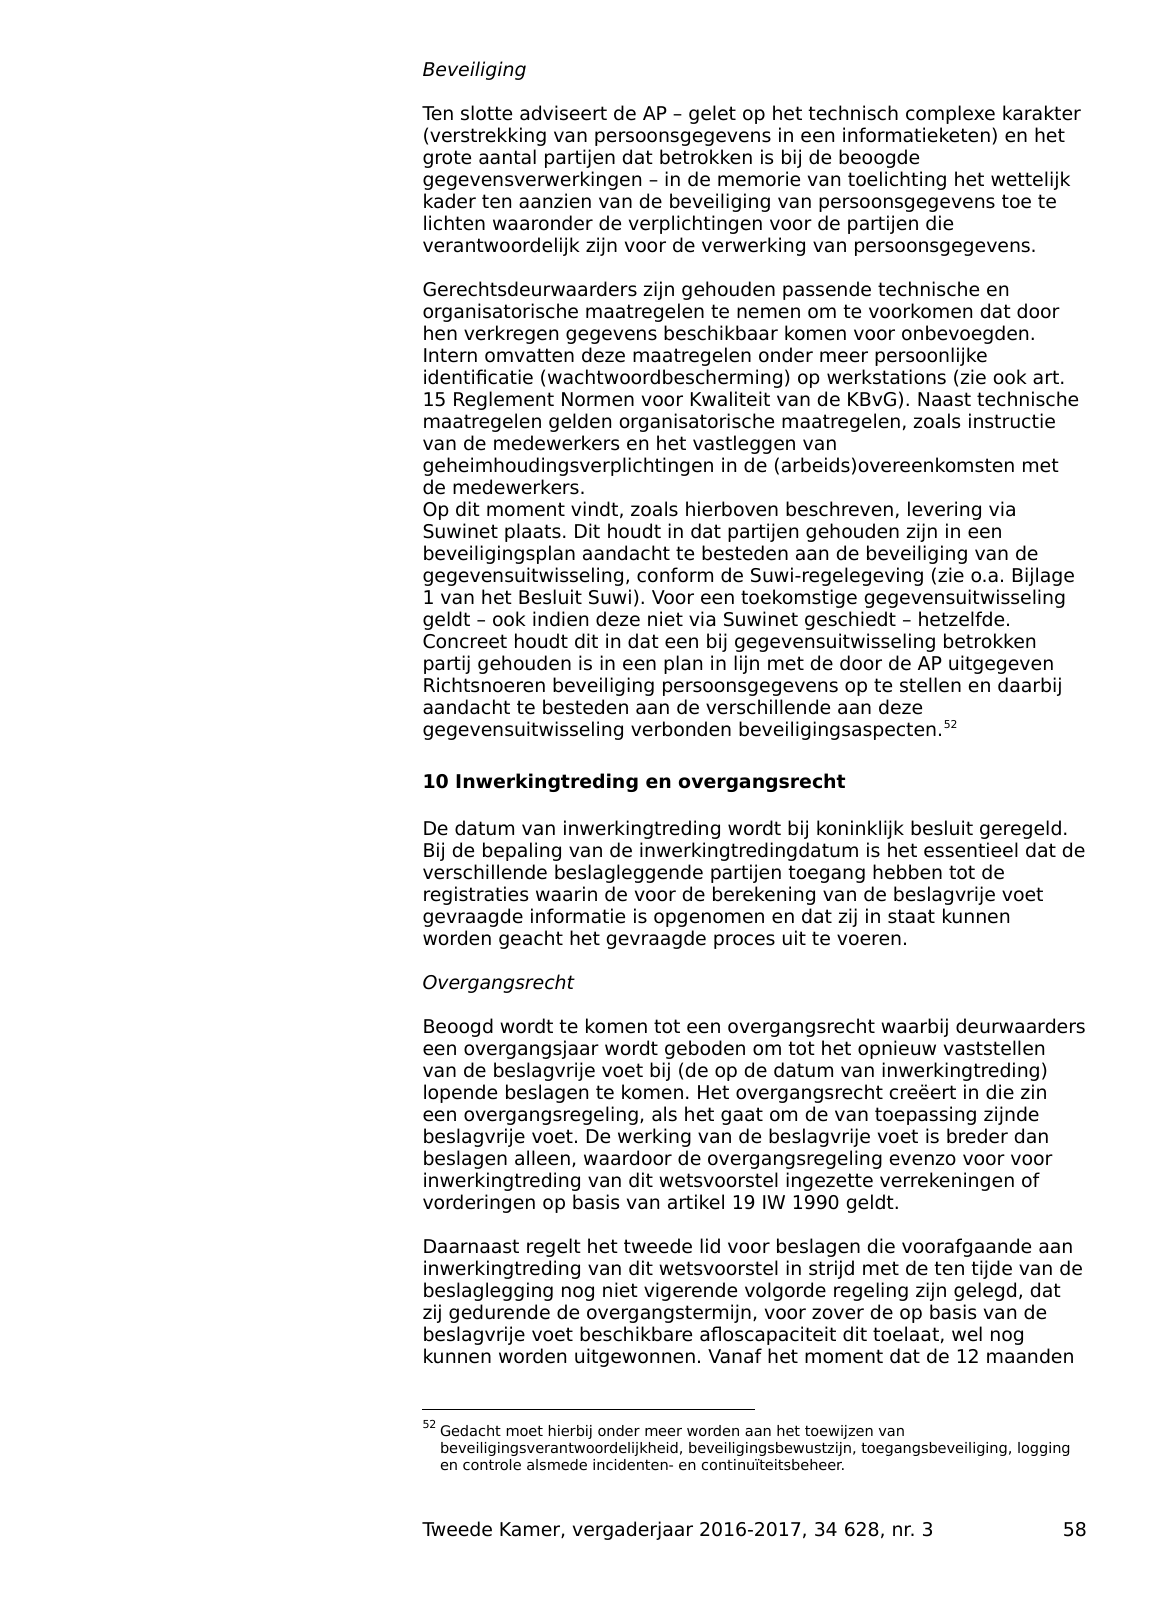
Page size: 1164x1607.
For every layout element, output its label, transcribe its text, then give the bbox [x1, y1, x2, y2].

text Op dit moment vindt, zoals hierboven beschreven, levering via Suwinet plaats. Dit houdt in dat partijen gehouden zijn in een beveiligingsplan aandacht te besteden aan de beveiliging van de gegevensuitwisseling, conform de Suwi-regelegeving (zie o.a. Bijlage 1 van het Besluit Suwi). Voor een toekomstige gegevensuitwisseling geldt – ook indien deze niet via Suwinet geschiedt – hetzelfde. Concreet houdt dit in dat een bij gegevensuitwisseling betrokken partij gehouden is in een plan in lijn met de door de AP uitgegeven Richtsnoeren beveiliging persoonsgegevens op te stellen en daarbij aandacht te besteden aan de verschillende aan deze gegevensuitwisseling verbonden beveiligingsaspecten. [422, 499, 1087, 741]
text Ten slotte adviseert de AP – gelet op het technisch complexe karakter (verstrekking van persoonsgegevens in een informatieketen) en het grote aantal partijen dat betrokken is bij de beoogde gegevensverwerkingen – in de memorie van toelichting het wettelijk kader ten aanzien van de beveiliging van persoonsgegevens toe te lichten waaronder de verplichtingen voor de partijen die verantwoordelijk zijn voor de verwerking van persoonsgegevens. [422, 103, 1087, 257]
text De datum van inwerkingtreding wordt bij koninklijk besluit geregeld. Bij de bepaling van de inwerkingtredingdatum is het essentieel dat de verschillende beslagleggende partijen toegang hebben tot de registraties waarin de voor de berekening van de beslagvrije voet gevraagde informatie is opgenomen en dat zij in staat kunnen worden geacht het gevraagde proces uit te voeren. [422, 818, 1087, 950]
subtitle Beveiliging [422, 59, 1087, 81]
subtitle 10 Inwerkingtreding en overgangsrecht [422, 771, 1087, 793]
subtitle Overgangsrecht [422, 972, 1087, 994]
text Daarnaast regelt het tweede lid voor beslagen die voorafgaande aan inwerkingtreding van dit wetsvoorstel in strijd met de ten tijde van de beslaglegging nog niet vigerende volgorde regeling zijn gelegd, dat zij gedurende de overgangstermijn, voor zover de op basis van de beslagvrije voet beschikbare afloscapaciteit dit toelaat, wel nog kunnen worden uitgewonnen. Vanaf het moment dat de 12 maanden [422, 1236, 1087, 1368]
text Gedacht moet hierbij onder meer worden aan het toewijzen van beveiligingsverantwoordelijkheid, beveiligingsbewustzijn, toegangsbeveiliging, logging en controle alsmede incidenten- en continuïteitsbeheer. [422, 1418, 1087, 1474]
text Gerechtsdeurwaarders zijn gehouden passende technische en organisatorische maatregelen te nemen om te voorkomen dat door hen verkregen gegevens beschikbaar komen voor onbevoegden. Intern omvatten deze maatregelen onder meer persoonlijke identificatie (wachtwoordbescherming) op werkstations (zie ook art. 15 Reglement Normen voor Kwaliteit van de KBvG). Naast technische maatregelen gelden organisatorische maatregelen, zoals instructie van de medewerkers en het vastleggen van geheimhoudingsverplichtingen in de (arbeids)overeenkomsten met de medewerkers. [422, 279, 1087, 499]
text Beoogd wordt te komen tot een overgangsrecht waarbij deurwaarders een overgangsjaar wordt geboden om tot het opnieuw vaststellen van de beslagvrije voet bij (de op de datum van inwerkingtreding) lopende beslagen te komen. Het overgangsrecht creëert in die zin een overgangsregeling, als het gaat om de van toepassing zijnde beslagvrije voet. De werking van de beslagvrije voet is breder dan beslagen alleen, waardoor de overgangsregeling evenzo voor voor inwerkingtreding van dit wetsvoorstel ingezette verrekeningen of vorderingen op basis van artikel 19 IW 1990 geldt. [422, 1016, 1087, 1214]
